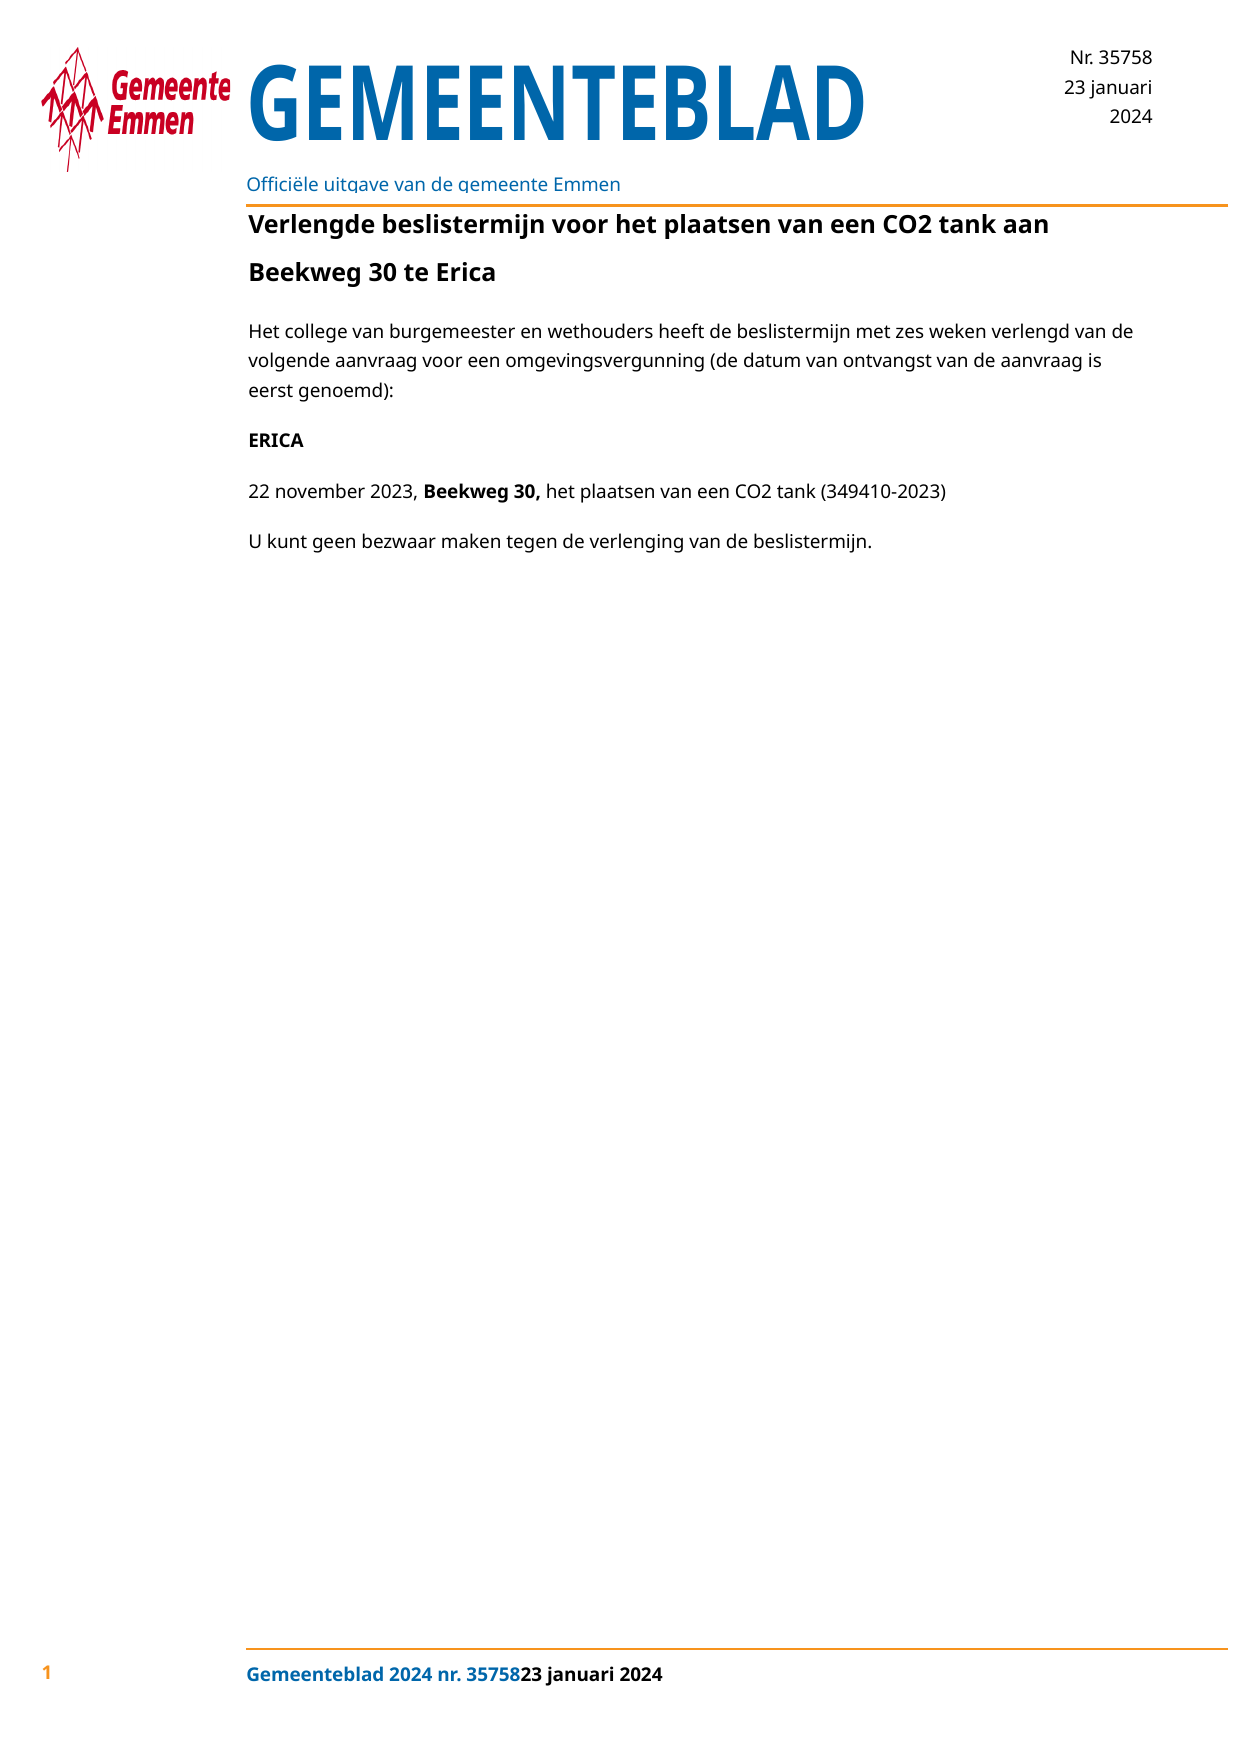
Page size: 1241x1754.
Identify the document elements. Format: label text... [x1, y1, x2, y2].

text U kunt geen bezwaar maken tegen de verlenging van de beslistermijn. [248, 528, 1152, 554]
text ERICA [248, 427, 1152, 453]
text Het college van burgemeester en wethouders heeft de beslistermijn met zes weken verlengd van de volgende aanvraag voor een omgevingsvergunning (de datum van ontvangst van de aanvraag is eerst genoemd): [248, 318, 1152, 403]
text 22 november 2023, Beekweg 30, het plaatsen van een CO2 tank (349410-2023) [248, 478, 1152, 504]
text Verlengde beslistermijn voor het plaatsen van een CO2 tank aan Beekweg 30 te Erica [248, 207, 1152, 288]
picture [41, 47, 231, 172]
